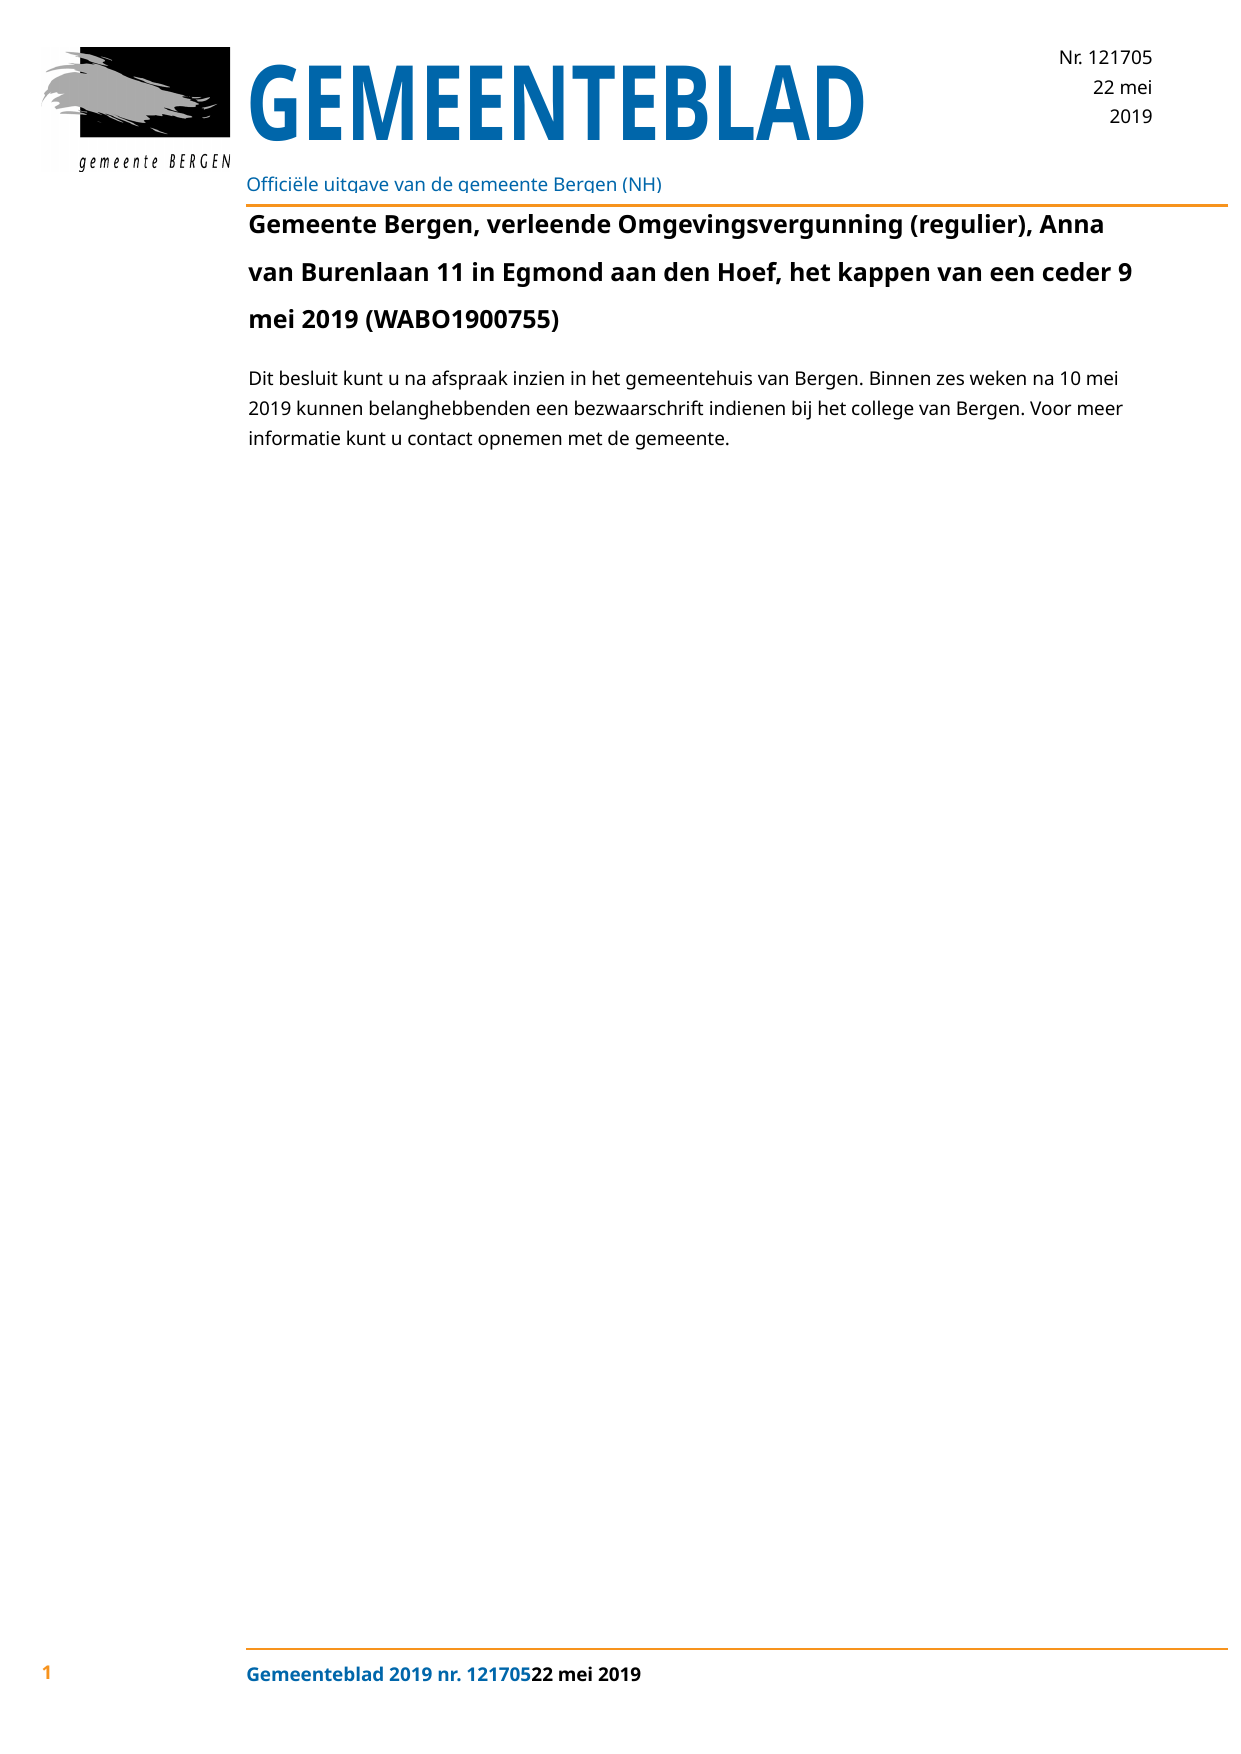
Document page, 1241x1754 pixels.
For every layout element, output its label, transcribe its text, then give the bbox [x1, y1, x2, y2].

text Gemeente Bergen, verleende Omgevingsvergunning (regulier), Anna van Burenlaan 11 in Egmond aan den Hoef, het kappen van een ceder 9 mei 2019 (WABO1900755) [248, 207, 1152, 336]
text Dit besluit kunt u na afspraak inzien in het gemeentehuis van Bergen. Binnen zes weken na 10 mei 2019 kunnen belanghebbenden een bezwaarschrift indienen bij het college van Bergen. Voor meer informatie kunt u contact opnemen met de gemeente. [248, 366, 1152, 450]
picture [41, 47, 231, 172]
